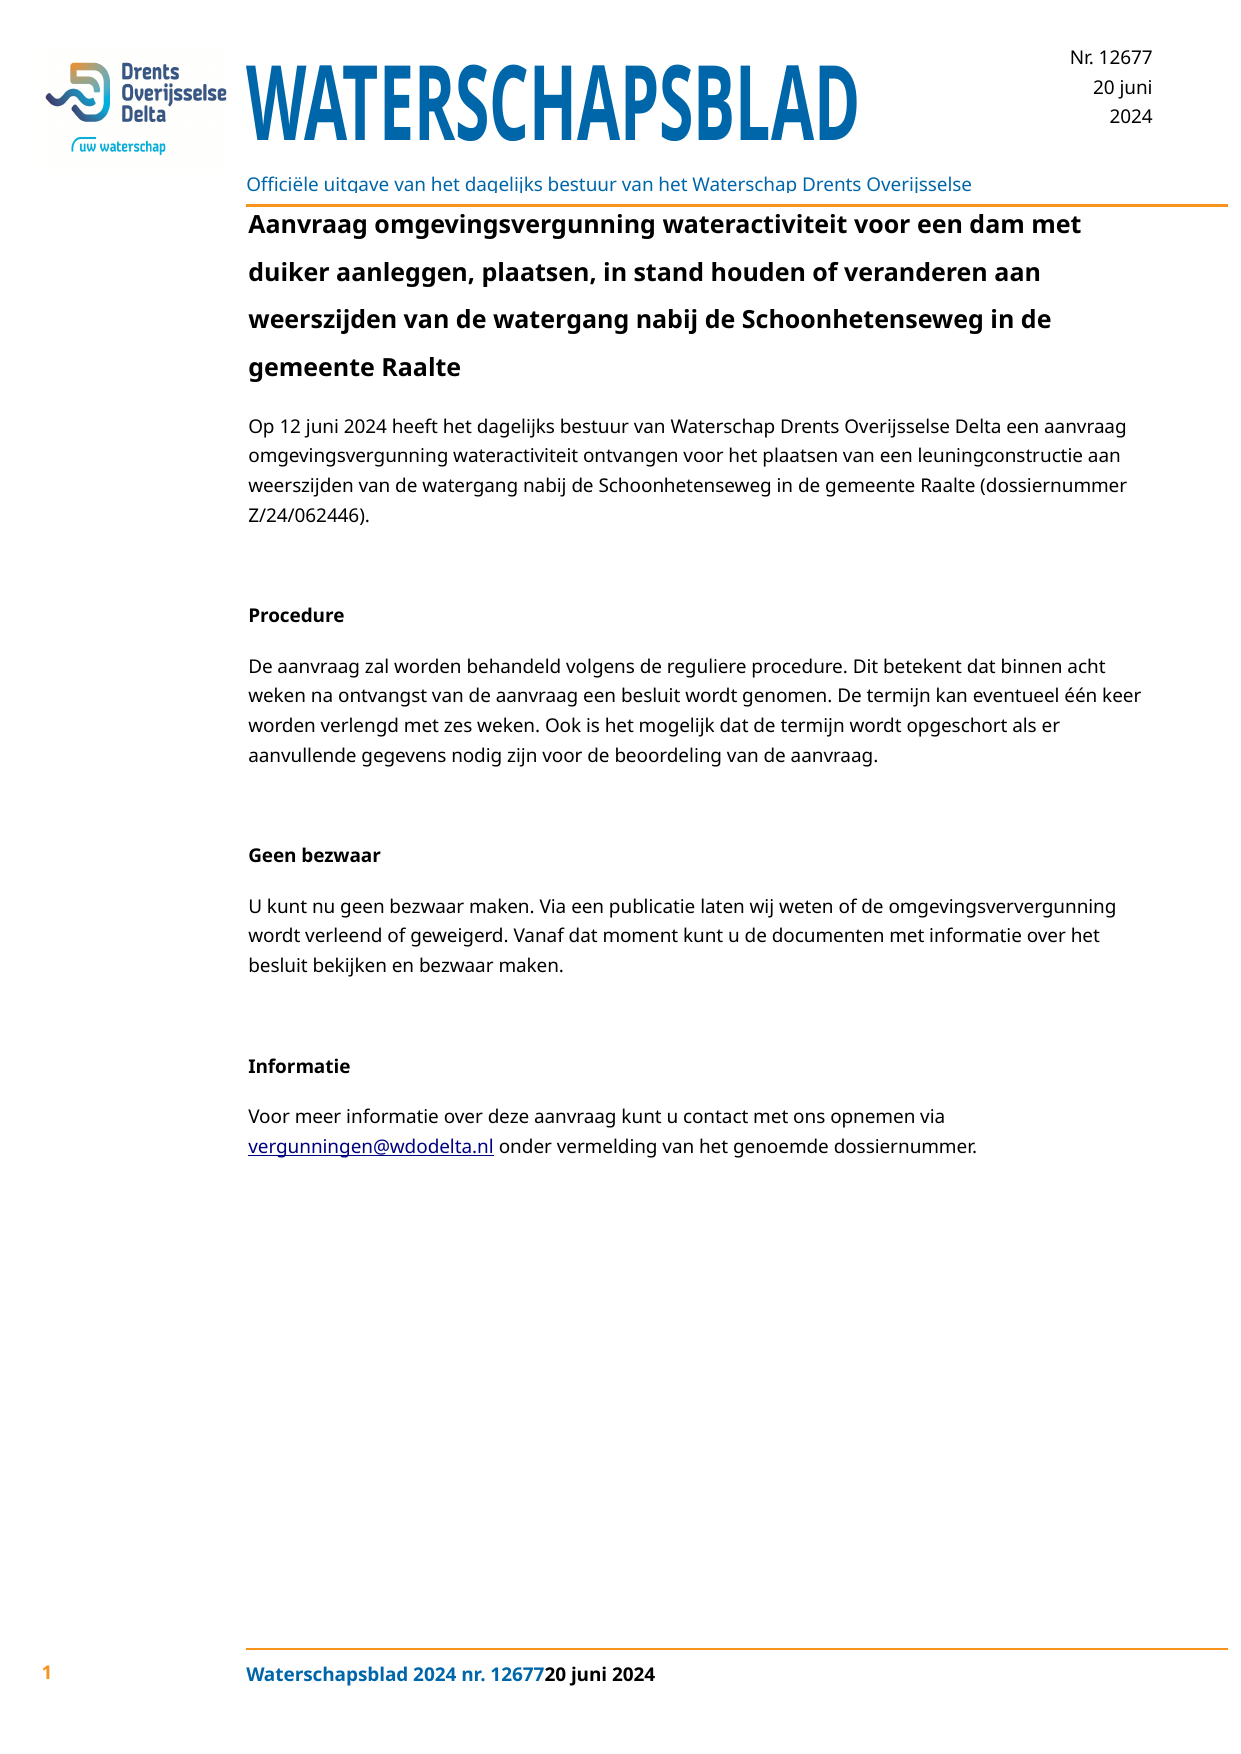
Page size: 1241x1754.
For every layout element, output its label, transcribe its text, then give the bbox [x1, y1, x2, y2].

text Informatie [248, 1053, 1152, 1079]
text Voor meer informatie over deze aanvraag kunt u contact met ons opnemen via vergunningen@wdodelta.nl onder vermelding van het genoemde dossiernummer. [248, 1103, 1152, 1159]
text Procedure [248, 603, 1152, 628]
text Op 12 juni 2024 heeft het dagelijks bestuur van Waterschap Drents Overijsselse Delta een aanvraag omgevingsvergunning wateractiviteit ontvangen voor het plaatsen van een leuningconstructie aan weerszijden van de watergang nabij de Schoonhetenseweg in de gemeente Raalte (dossiernummer Z/24/062446). [248, 413, 1152, 528]
text De aanvraag zal worden behandeld volgens de reguliere procedure. Dit betekent dat binnen acht weken na ontvangst van de aanvraag een besluit wordt genomen. De termijn kan eventueel één keer worden verlengd met zes weken. Ook is het mogelijk dat de termijn wordt opgeschort als er aanvullende gegevens nodig zijn voor de beoordeling van de aanvraag. [248, 653, 1152, 768]
text Geen bezwaar [248, 843, 1152, 868]
text Aanvraag omgevingsvergunning wateractiviteit voor een dam met duiker aanleggen, plaatsen, in stand houden of veranderen aan weerszijden van de watergang nabij de Schoonhetenseweg in de gemeente Raalte [248, 207, 1152, 384]
picture [41, 47, 231, 172]
text U kunt nu geen bezwaar maken. Via een publicatie laten wij weten of de omgevingsververgunning wordt verleend of geweigerd. Vanaf dat moment kunt u de documenten met informatie over het besluit bekijken en bezwaar maken. [248, 893, 1152, 978]
